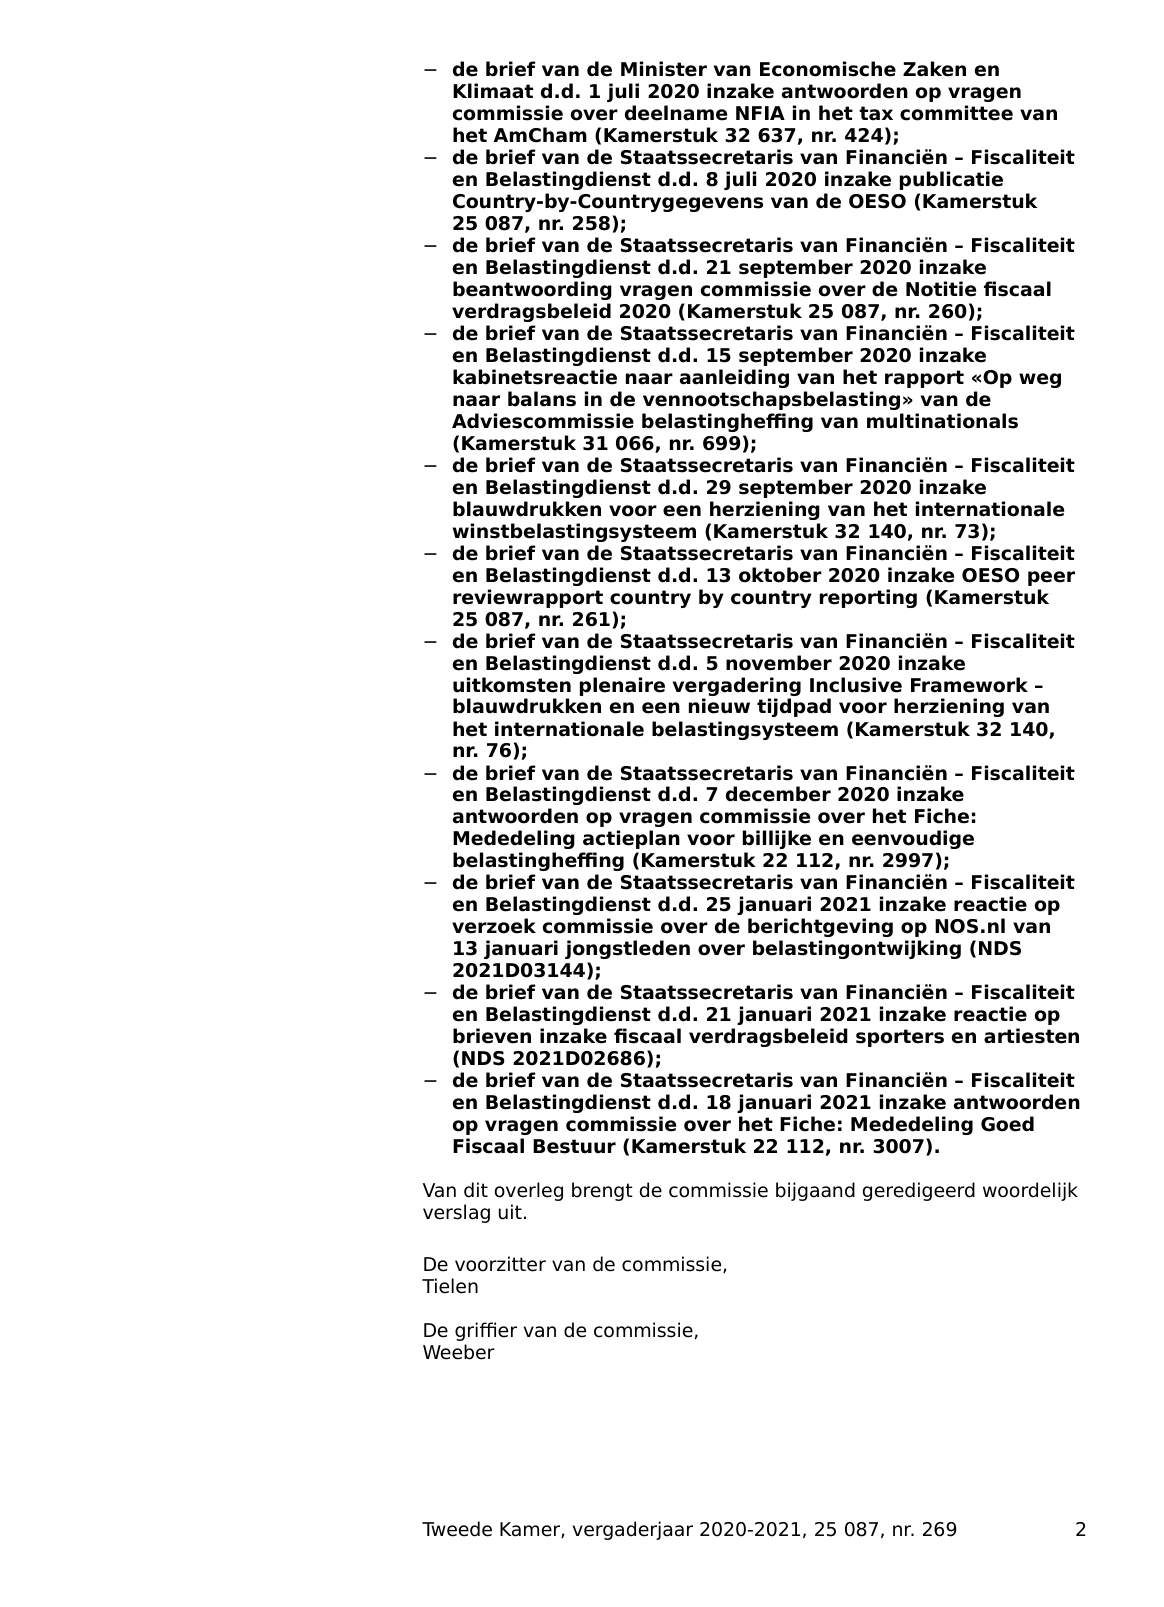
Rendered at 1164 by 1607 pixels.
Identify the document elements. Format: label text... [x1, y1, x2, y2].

text − de brief van de Staatssecretaris van Financiën – Fiscaliteit en Belastingdienst d.d. 29 september 2020 inzake blauwdrukken voor een herziening van het internationale winstbelastingsysteem (Kamerstuk 32 140, nr. 73); [422, 455, 1087, 543]
text − de brief van de Staatssecretaris van Financiën – Fiscaliteit en Belastingdienst d.d. 15 september 2020 inzake kabinetsreactie naar aanleiding van het rapport «Op weg naar balans in de vennootschapsbelasting» van de Adviescommissie belastingheffing van multinationals (Kamerstuk 31 066, nr. 699); [422, 323, 1087, 455]
text − de brief van de Staatssecretaris van Financiën – Fiscaliteit en Belastingdienst d.d. 7 december 2020 inzake antwoorden op vragen commissie over het Fiche: Mededeling actieplan voor billijke en eenvoudige belastingheffing (Kamerstuk 22 112, nr. 2997); [422, 762, 1087, 872]
text − de brief van de Staatssecretaris van Financiën – Fiscaliteit en Belastingdienst d.d. 18 januari 2021 inzake antwoorden op vragen commissie over het Fiche: Mededeling Goed Fiscaal Bestuur (Kamerstuk 22 112, nr. 3007). [422, 1070, 1087, 1158]
text − de brief van de Staatssecretaris van Financiën – Fiscaliteit en Belastingdienst d.d. 13 oktober 2020 inzake OESO peer reviewrapport country by country reporting (Kamerstuk 25 087, nr. 261); [422, 543, 1087, 631]
text − de brief van de Staatssecretaris van Financiën – Fiscaliteit en Belastingdienst d.d. 8 juli 2020 inzake publicatie Country-by-Countrygegevens van de OESO (Kamerstuk 25 087, nr. 258); [422, 147, 1087, 235]
text − de brief van de Minister van Economische Zaken en Klimaat d.d. 1 juli 2020 inzake antwoorden op vragen commissie over deelname NFIA in het tax committee van het AmCham (Kamerstuk 32 637, nr. 424); [422, 59, 1087, 147]
text − de brief van de Staatssecretaris van Financiën – Fiscaliteit en Belastingdienst d.d. 21 januari 2021 inzake reactie op brieven inzake fiscaal verdragsbeleid sporters en artiesten (NDS 2021D02686); [422, 982, 1087, 1070]
text Van dit overleg brengt de commissie bijgaand geredigeerd woordelijk verslag uit. [422, 1180, 1087, 1224]
text − de brief van de Staatssecretaris van Financiën – Fiscaliteit en Belastingdienst d.d. 21 september 2020 inzake beantwoording vragen commissie over de Notitie fiscaal verdragsbeleid 2020 (Kamerstuk 25 087, nr. 260); [422, 235, 1087, 323]
text De griffier van de commissie, Weeber [422, 1320, 1087, 1364]
text − de brief van de Staatssecretaris van Financiën – Fiscaliteit en Belastingdienst d.d. 5 november 2020 inzake uitkomsten plenaire vergadering Inclusive Framework – blauwdrukken en een nieuw tijdpad voor herziening van het internationale belastingsysteem (Kamerstuk 32 140, nr. 76); [422, 631, 1087, 762]
text De voorzitter van de commissie, Tielen [422, 1254, 1087, 1298]
text − de brief van de Staatssecretaris van Financiën – Fiscaliteit en Belastingdienst d.d. 25 januari 2021 inzake reactie op verzoek commissie over de berichtgeving op NOS.nl van 13 januari jongstleden over belastingontwijking (NDS 2021D03144); [422, 872, 1087, 982]
